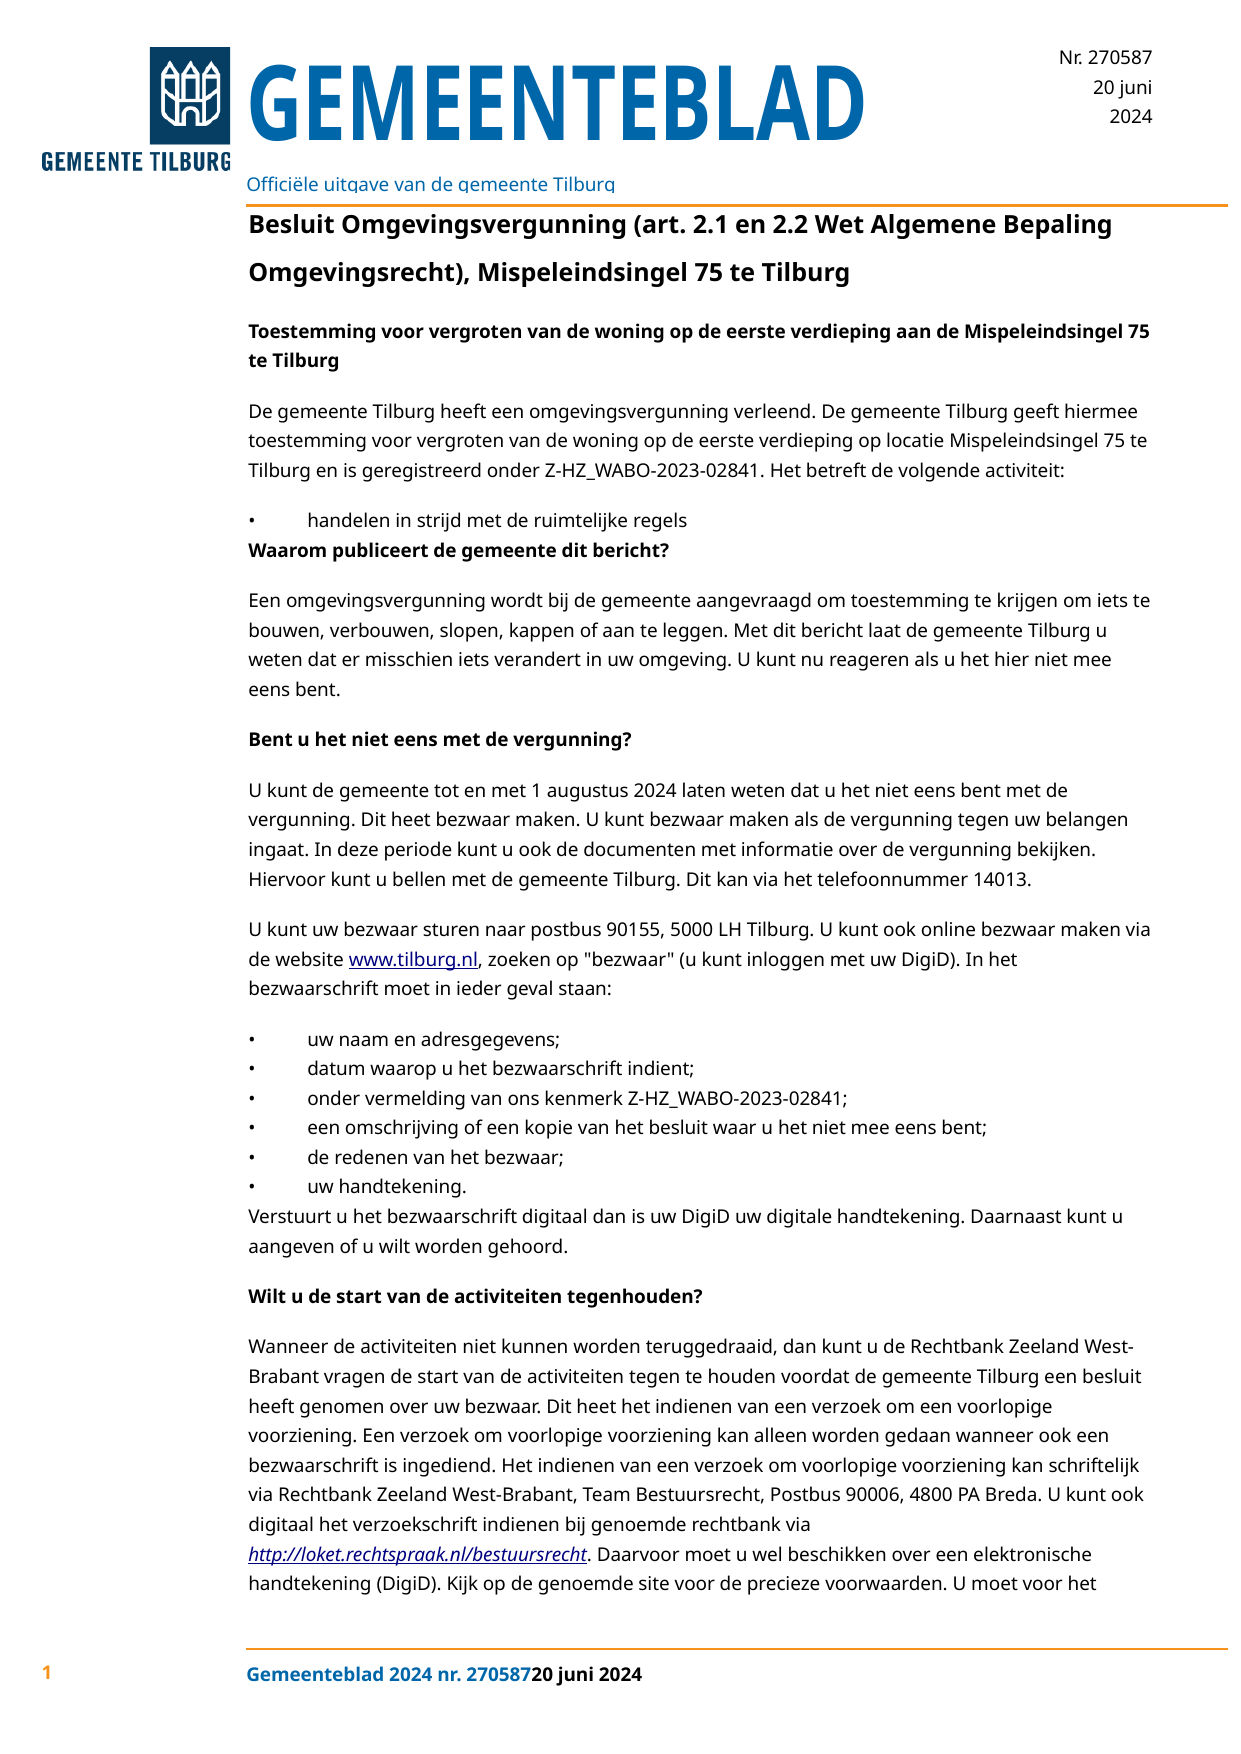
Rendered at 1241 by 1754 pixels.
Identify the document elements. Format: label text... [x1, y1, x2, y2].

text Toestemming voor vergroten van de woning op de eerste verdieping aan de Mispeleindsingel 75 te Tilburg [248, 318, 1152, 373]
picture [41, 47, 231, 172]
list een omschrijving of een kopie van het besluit waar u het niet mee eens bent; [248, 1114, 1152, 1140]
text De gemeente Tilburg heeft een omgevingsvergunning verleend. De gemeente Tilburg geeft hiermee toestemming voor vergroten van de woning op de eerste verdieping op locatie Mispeleindsingel 75 te Tilburg en is geregistreerd onder Z-HZ_WABO-2023-02841. Het betreft de volgende activiteit: [248, 398, 1152, 483]
text U kunt de gemeente tot en met 1 augustus 2024 laten weten dat u het niet eens bent met de vergunning. Dit heet bezwaar maken. U kunt bezwaar maken als de vergunning tegen uw belangen ingaat. In deze periode kunt u ook de documenten met informatie over de vergunning bekijken. Hiervoor kunt u bellen met de gemeente Tilburg. Dit kan via het telefoonnummer 14013. [248, 777, 1152, 892]
text Wilt u de start van de activiteiten tegenhouden? [248, 1283, 1152, 1309]
list uw naam en adresgegevens; [248, 1026, 1152, 1052]
text Een omgevingsvergunning wordt bij de gemeente aangevraagd om toestemming te krijgen om iets te bouwen, verbouwen, slopen, kappen of aan te leggen. Met dit bericht laat de gemeente Tilburg u weten dat er misschien iets verandert in uw omgeving. U kunt nu reageren als u het hier niet mee eens bent. [248, 587, 1152, 702]
text Besluit Omgevingsvergunning (art. 2.1 en 2.2 Wet Algemene Bepaling Omgevingsrecht), Mispeleindsingel 75 te Tilburg [248, 207, 1152, 288]
list datum waarop u het bezwaarschrift indient; [248, 1055, 1152, 1081]
text Wanneer de activiteiten niet kunnen worden teruggedraaid, dan kunt u de Rechtbank Zeeland West-Brabant vragen de start van de activiteiten tegen te houden voordat de gemeente Tilburg een besluit heeft genomen over uw bezwaar. Dit heet het indienen van een verzoek om een voorlopige voorziening. Een verzoek om voorlopige voorziening kan alleen worden gedaan wanneer ook een bezwaarschrift is ingediend. Het indienen van een verzoek om voorlopige voorziening kan schriftelijk via Rechtbank Zeeland West-Brabant, Team Bestuursrecht, Postbus 90006, 4800 PA Breda. U kunt ook digitaal het verzoekschrift indienen bij genoemde rechtbank via http://loket.rechtspraak.nl/bestuursrecht. Daarvoor moet u wel beschikken over een elektronische handtekening (DigiD). Kijk op de genoemde site voor de precieze voorwaarden. U moet voor het [248, 1334, 1152, 1596]
list handelen in strijd met de ruimtelijke regels [248, 507, 1152, 533]
text U kunt uw bezwaar sturen naar postbus 90155, 5000 LH Tilburg. U kunt ook online bezwaar maken via de website www.tilburg.nl, zoeken op "bezwaar" (u kunt inloggen met uw DigiD). In het bezwaarschrift moet in ieder geval staan: [248, 916, 1152, 1001]
list onder vermelding van ons kenmerk Z-HZ_WABO-2023-02841; [248, 1085, 1152, 1111]
list de redenen van het bezwaar; [248, 1144, 1152, 1170]
text Bent u het niet eens met de vergunning? [248, 727, 1152, 752]
list uw handtekening. [248, 1174, 1152, 1199]
text Verstuurt u het bezwaarschrift digitaal dan is uw DigiD uw digitale handtekening. Daarnaast kunt u aangeven of u wilt worden gehoord. [248, 1203, 1152, 1259]
text Waarom publiceert de gemeente dit bericht? [248, 537, 1152, 563]
